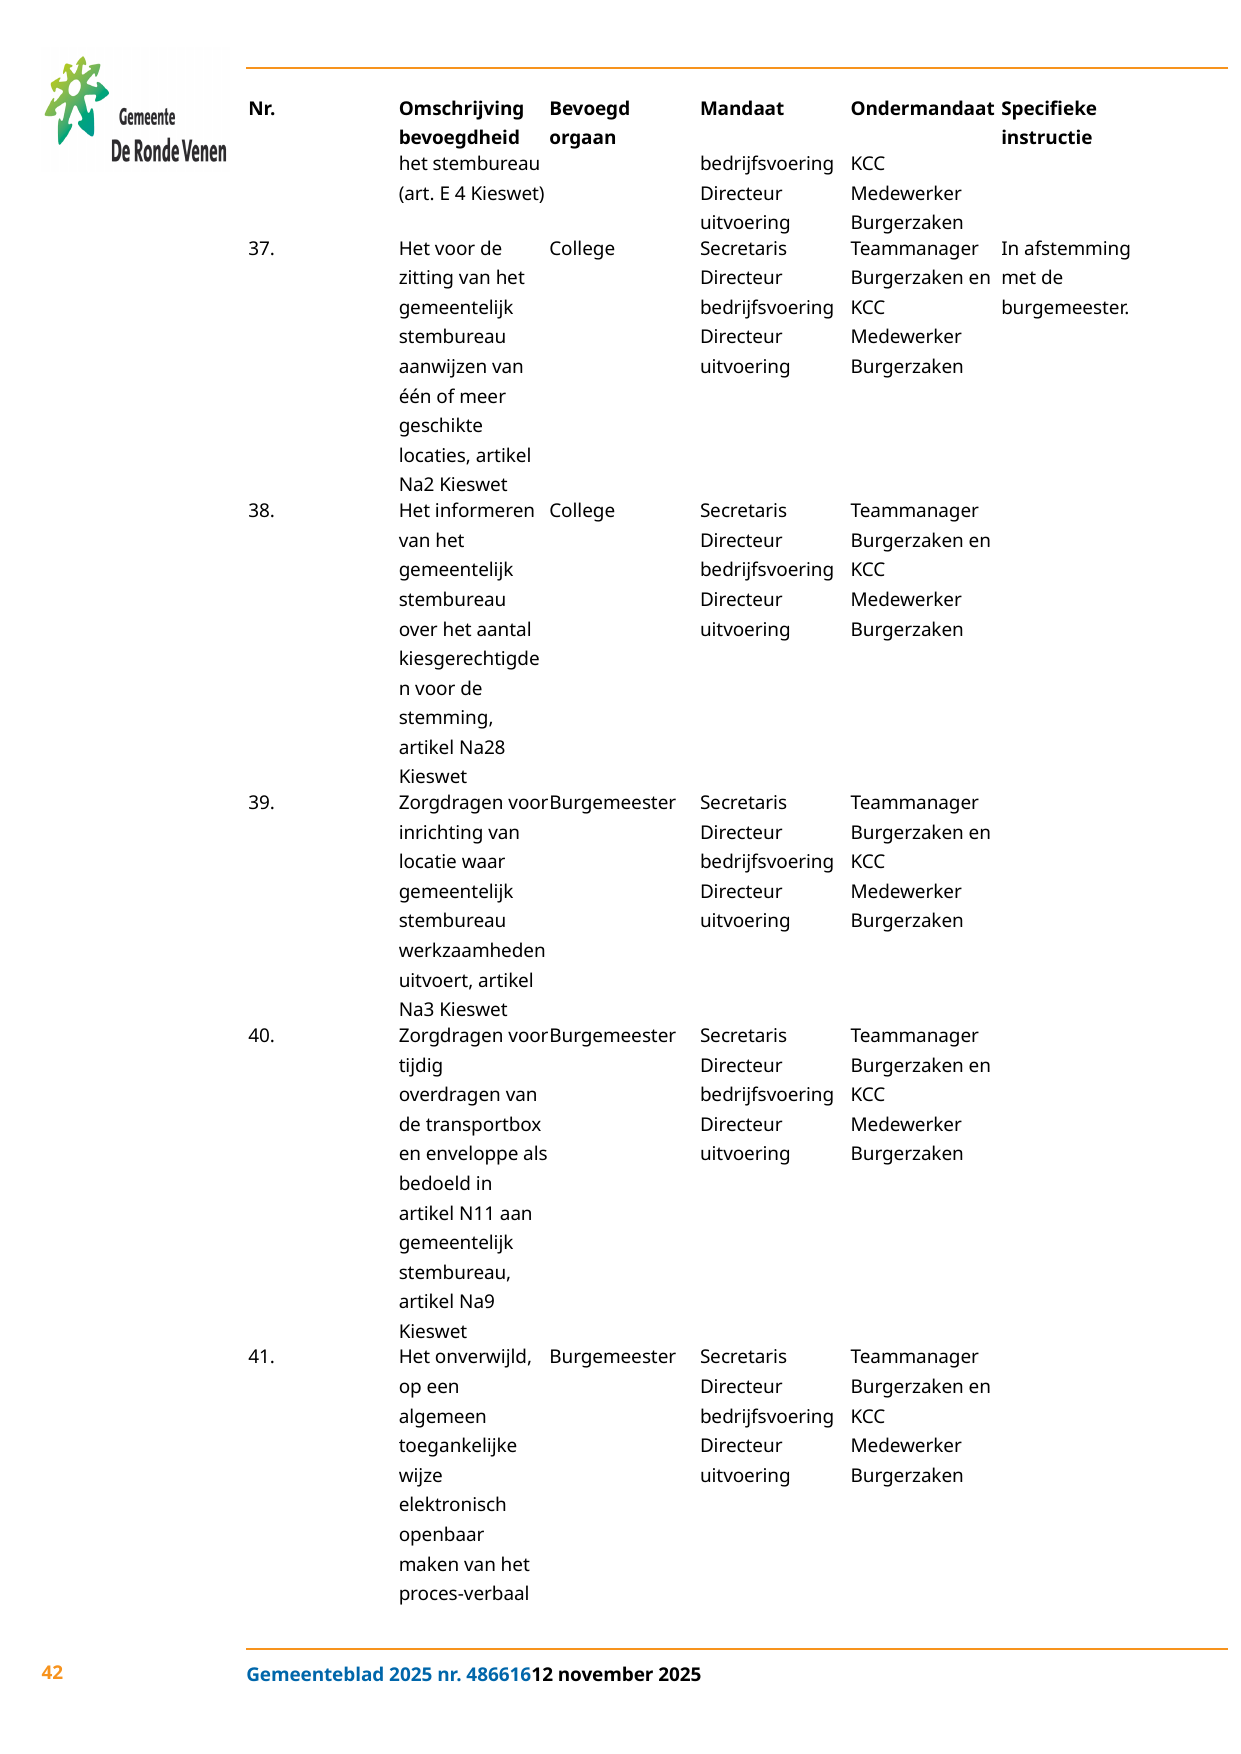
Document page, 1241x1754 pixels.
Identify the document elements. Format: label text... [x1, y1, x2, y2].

table_cell Secretaris Directeur bedrijfsvoering Directeur uitvoering [700, 235, 850, 497]
table_cell [1001, 498, 1152, 789]
picture [41, 47, 231, 172]
table_cell [549, 150, 700, 235]
table_header Specifieke instructie [1001, 95, 1152, 150]
table_cell Burgemeester [549, 1344, 700, 1606]
table_cell Secretaris Directeur bedrijfsvoering Directeur uitvoering [700, 1344, 850, 1606]
table_header Ondermandaat [850, 95, 1001, 150]
table_cell Teammanager Burgerzaken en KCC Medewerker Burgerzaken [850, 1022, 1001, 1344]
table_cell Teammanager Burgerzaken en KCC Medewerker Burgerzaken [850, 789, 1001, 1022]
table_cell Teammanager Burgerzaken en KCC Medewerker Burgerzaken [850, 235, 1001, 497]
table_header Omschrijving bevoegdheid [399, 95, 549, 150]
table_cell [1001, 789, 1152, 1022]
table_cell 40. [248, 1022, 398, 1344]
table_cell KCC Medewerker Burgerzaken [850, 150, 1001, 235]
table_cell Burgemeester [549, 1022, 700, 1344]
table_cell 41. [248, 1344, 398, 1606]
table_cell [1001, 1344, 1152, 1606]
table_header Mandaat [700, 95, 850, 150]
table_cell het stembureau (art. E 4 Kieswet) [399, 150, 549, 235]
table_cell Burgemeester [549, 789, 700, 1022]
table_cell Secretaris Directeur bedrijfsvoering Directeur uitvoering [700, 789, 850, 1022]
table_cell 38. [248, 498, 398, 789]
table_cell Het informeren van het gemeentelijk stembureau over het aantal kiesgerechtigden voor de stemming, artikel Na28 Kieswet [399, 498, 549, 789]
table_cell Secretaris Directeur bedrijfsvoering Directeur uitvoering [700, 1022, 850, 1344]
table_cell College [549, 498, 700, 789]
table_cell [248, 150, 398, 235]
table_cell Zorgdragen voor inrichting van locatie waar gemeentelijk stembureau werkzaamheden uitvoert, artikel Na3 Kieswet [399, 789, 549, 1022]
table_cell 37. [248, 235, 398, 497]
table_cell College [549, 235, 700, 497]
table_cell Teammanager Burgerzaken en KCC Medewerker Burgerzaken [850, 1344, 1001, 1606]
table_header Nr. [248, 95, 398, 150]
table_cell Teammanager Burgerzaken en KCC Medewerker Burgerzaken [850, 498, 1001, 789]
table_header Bevoegd orgaan [549, 95, 700, 150]
table_cell In afstemming met de burgemeester. [1001, 235, 1152, 497]
table_cell bedrijfsvoering Directeur uitvoering [700, 150, 850, 235]
table_cell 39. [248, 789, 398, 1022]
table_cell Zorgdragen voor tijdig overdragen van de transportbox en enveloppe als bedoeld in artikel N11 aan gemeentelijk stembureau, artikel Na9 Kieswet [399, 1022, 549, 1344]
table_cell [1001, 1022, 1152, 1344]
table_cell [1001, 150, 1152, 235]
table_cell Het voor de zitting van het gemeentelijk stembureau aanwijzen van één of meer geschikte locaties, artikel Na2 Kieswet [399, 235, 549, 497]
table_cell Secretaris Directeur bedrijfsvoering Directeur uitvoering [700, 498, 850, 789]
table_cell Het onverwijld, op een algemeen toegankelijke wijze elektronisch openbaar maken van het proces-verbaal [399, 1344, 549, 1606]
